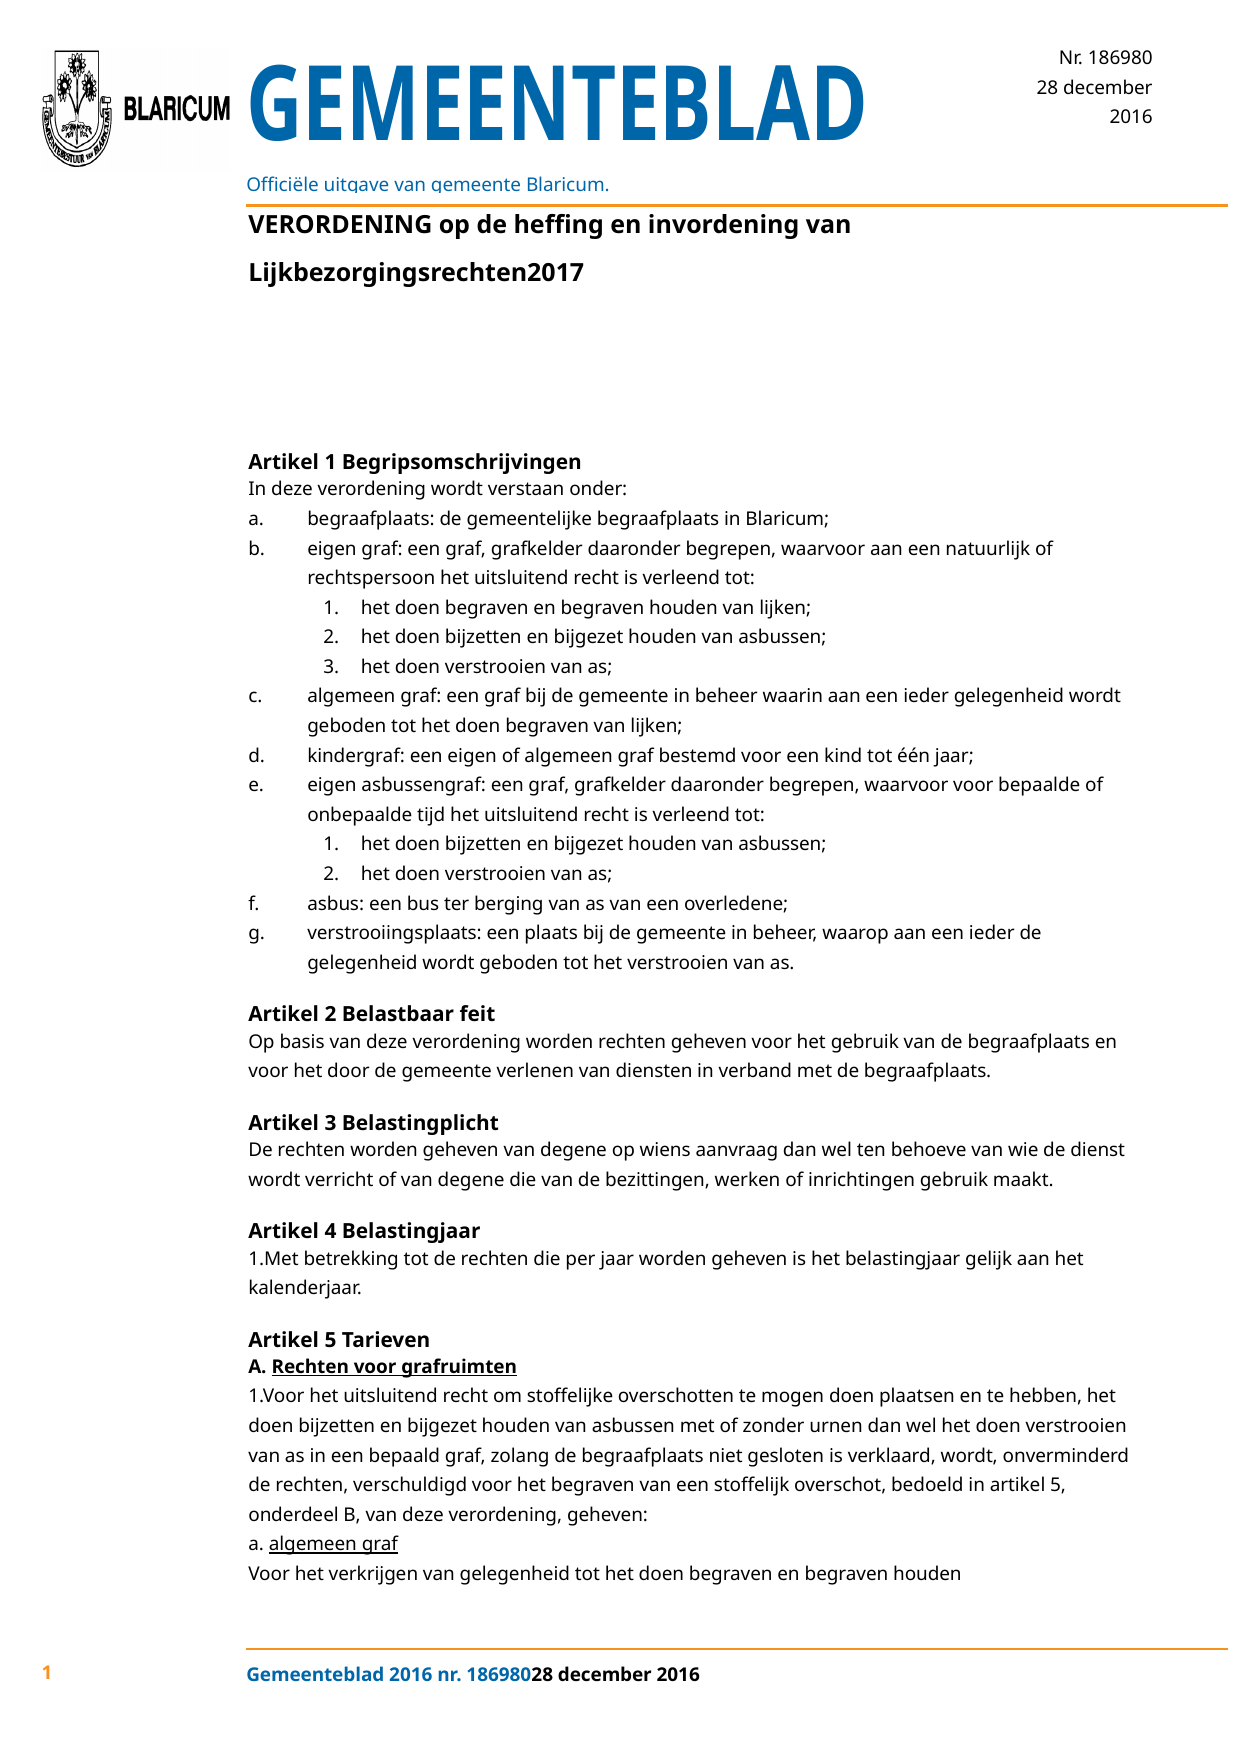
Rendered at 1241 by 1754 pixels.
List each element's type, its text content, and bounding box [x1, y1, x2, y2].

text Artikel 4 Belastingjaar [248, 1216, 1152, 1245]
list het doen verstrooien van as; [323, 653, 1152, 679]
text Artikel 1 Begripsomschrijvingen [248, 447, 1152, 476]
list het doen verstrooien van as; [323, 860, 1152, 886]
list begraafplaats: de gemeentelijke begraafplaats in Blaricum; [248, 505, 1152, 531]
text a. algemeen graf [248, 1531, 1152, 1556]
text 1.Voor het uitsluitend recht om stoffelijke overschotten te mogen doen plaatsen en te hebben, het doen bijzetten en bijgezet houden van asbussen met of zonder urnen dan wel het doen verstrooien van as in een bepaald graf, zolang de begraafplaats niet gesloten is verklaard, wordt, onverminderd de rechten, verschuldigd voor het begraven van een stoffelijk overschot, bedoeld in artikel 5, onderdeel B, van deze verordening, geheven: [248, 1383, 1152, 1527]
text De rechten worden geheven van degene op wiens aanvraag dan wel ten behoeve van wie de dienst wordt verricht of van degene die van de bezittingen, werken of inrichtingen gebruik maakt. [248, 1136, 1152, 1192]
list asbus: een bus ter berging van as van een overledene; [248, 890, 1152, 916]
list verstrooiingsplaats: een plaats bij de gemeente in beheer, waarop aan een ieder de gelegenheid wordt geboden tot het verstrooien van as. [248, 919, 1152, 975]
list kindergraf: een eigen of algemeen graf bestemd voor een kind tot één jaar; [248, 742, 1152, 768]
text VERORDENING op de heffing en invordening van Lijkbezorgingsrechten2017 [248, 207, 1152, 288]
list algemeen graf: een graf bij de gemeente in beheer waarin aan een ieder gelegenheid wordt geboden tot het doen begraven van lijken; [248, 683, 1152, 738]
text Artikel 3 Belastingplicht [248, 1108, 1152, 1136]
list het doen bijzetten en bijgezet houden van asbussen; [323, 623, 1152, 649]
list eigen asbussengraf: een graf, grafkelder daaronder begrepen, waarvoor voor bepaalde of onbepaalde tijd het uitsluitend recht is verleend tot: [248, 771, 1152, 827]
list het doen begraven en begraven houden van lijken; [323, 594, 1152, 620]
list eigen graf: een graf, grafkelder daaronder begrepen, waarvoor aan een natuurlijk of rechtspersoon het uitsluitend recht is verleend tot: [248, 535, 1152, 590]
text A. Rechten voor grafruimten [248, 1353, 1152, 1379]
picture [41, 47, 231, 172]
text Op basis van deze verordening worden rechten geheven voor het gebruik van de begraafplaats en voor het door de gemeente verlenen van diensten in verband met de begraafplaats. [248, 1028, 1152, 1083]
list het doen bijzetten en bijgezet houden van asbussen; [323, 831, 1152, 856]
text Voor het verkrijgen van gelegenheid tot het doen begraven en begraven houden [248, 1560, 1152, 1586]
text Artikel 2 Belastbaar feit [248, 999, 1152, 1028]
text Artikel 5 Tarieven [248, 1325, 1152, 1353]
text 1.Met betrekking tot de rechten die per jaar worden geheven is het belastingjaar gelijk aan het kalenderjaar. [248, 1245, 1152, 1300]
text In deze verordening wordt verstaan onder: [248, 476, 1152, 501]
